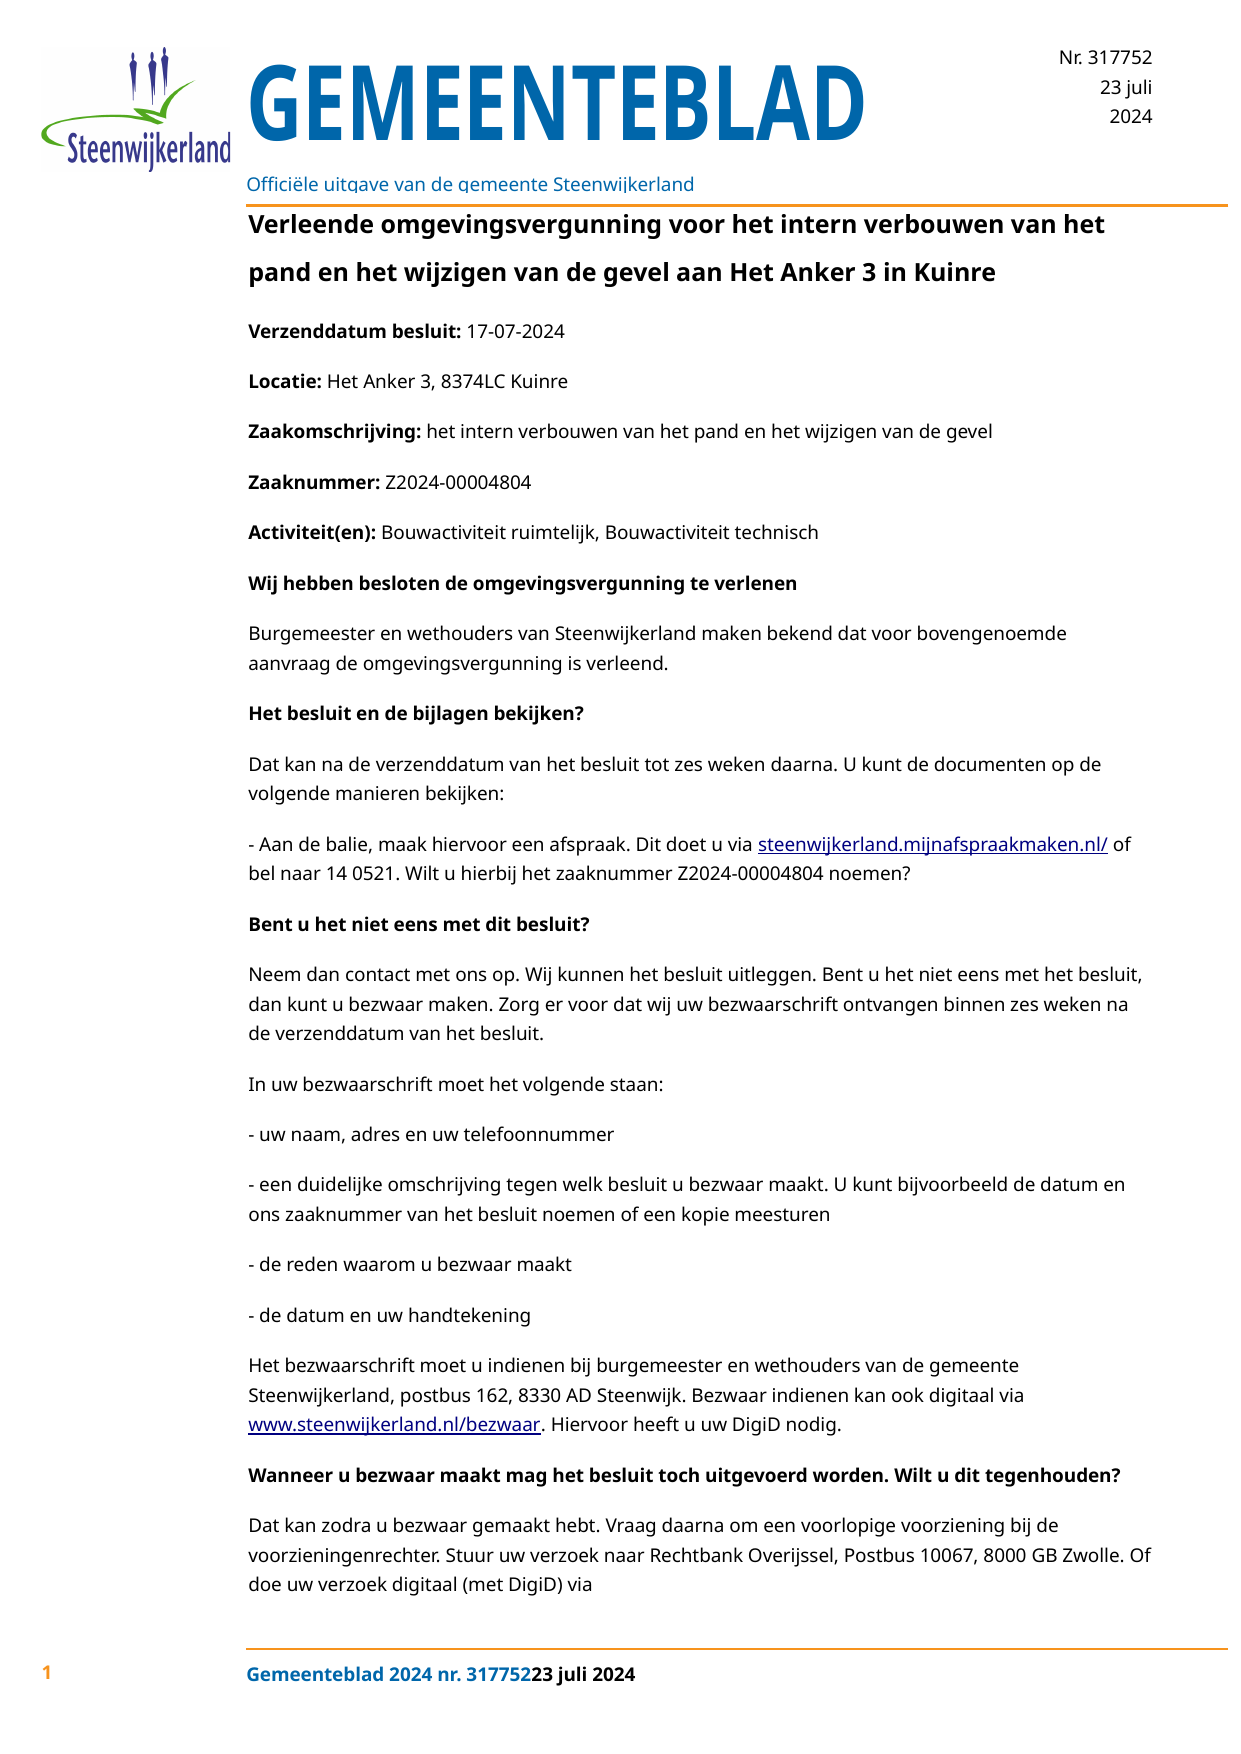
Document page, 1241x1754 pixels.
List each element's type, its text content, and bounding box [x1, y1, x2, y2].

text Het besluit en de bijlagen bekijken? [248, 700, 1152, 726]
text Verleende omgevingsvergunning voor het intern verbouwen van het pand en het wijzigen van de gevel aan Het Anker 3 in Kuinre [248, 207, 1152, 288]
text Neem dan contact met ons op. Wij kunnen het besluit uitleggen. Bent u het niet eens met het besluit, dan kunt u bezwaar maken. Zorg er voor dat wij uw bezwaarschrift ontvangen binnen zes weken na de verzenddatum van het besluit. [248, 961, 1152, 1046]
text Het bezwaarschrift moet u indienen bij burgemeester en wethouders van de gemeente Steenwijkerland, postbus 162, 8330 AD Steenwijk. Bezwaar indienen kan ook digitaal via www.steenwijkerland.nl/bezwaar. Hiervoor heeft u uw DigiD nodig. [248, 1352, 1152, 1437]
text - een duidelijke omschrijving tegen welk besluit u bezwaar maakt. U kunt bijvoorbeeld de datum en ons zaaknummer van het besluit noemen of een kopie meesturen [248, 1172, 1152, 1227]
text Activiteit(en): Bouwactiviteit ruimtelijk, Bouwactiviteit technisch [248, 519, 1152, 545]
text - Aan de balie, maak hiervoor een afspraak. Dit doet u via steenwijkerland.mijnafspraakmaken.nl/ of bel naar 14 0521. Wilt u hierbij het zaaknummer Z2024-00004804 noemen? [248, 831, 1152, 886]
picture [41, 47, 231, 172]
text Verzenddatum besluit: 17-07-2024 [248, 318, 1152, 344]
text - de datum en uw handtekening [248, 1302, 1152, 1328]
text Wanneer u bezwaar maakt mag het besluit toch uitgevoerd worden. Wilt u dit tegenhouden? [248, 1462, 1152, 1488]
text Burgemeester en wethouders van Steenwijkerland maken bekend dat voor bovengenoemde aanvraag de omgevingsvergunning is verleend. [248, 620, 1152, 676]
text Bent u het niet eens met dit besluit? [248, 911, 1152, 937]
text Zaaknummer: Z2024-00004804 [248, 469, 1152, 495]
text In uw bezwaarschrift moet het volgende staan: [248, 1071, 1152, 1097]
text Dat kan na de verzenddatum van het besluit tot zes weken daarna. U kunt de documenten op de volgende manieren bekijken: [248, 751, 1152, 806]
text Locatie: Het Anker 3, 8374LC Kuinre [248, 368, 1152, 394]
text Wij hebben besloten de omgevingsvergunning te verlenen [248, 570, 1152, 596]
text Dat kan zodra u bezwaar gemaakt hebt. Vraag daarna om een voorlopige voorziening bij de voorzieningenrechter. Stuur uw verzoek naar Rechtbank Overijssel, Postbus 10067, 8000 GB Zwolle. Of doe uw verzoek digitaal (met DigiD) via [248, 1512, 1152, 1597]
text Zaakomschrijving: het intern verbouwen van het pand en het wijzigen van de gevel [248, 419, 1152, 444]
text - de reden waarom u bezwaar maakt [248, 1252, 1152, 1277]
text - uw naam, adres en uw telefoonnummer [248, 1121, 1152, 1147]
